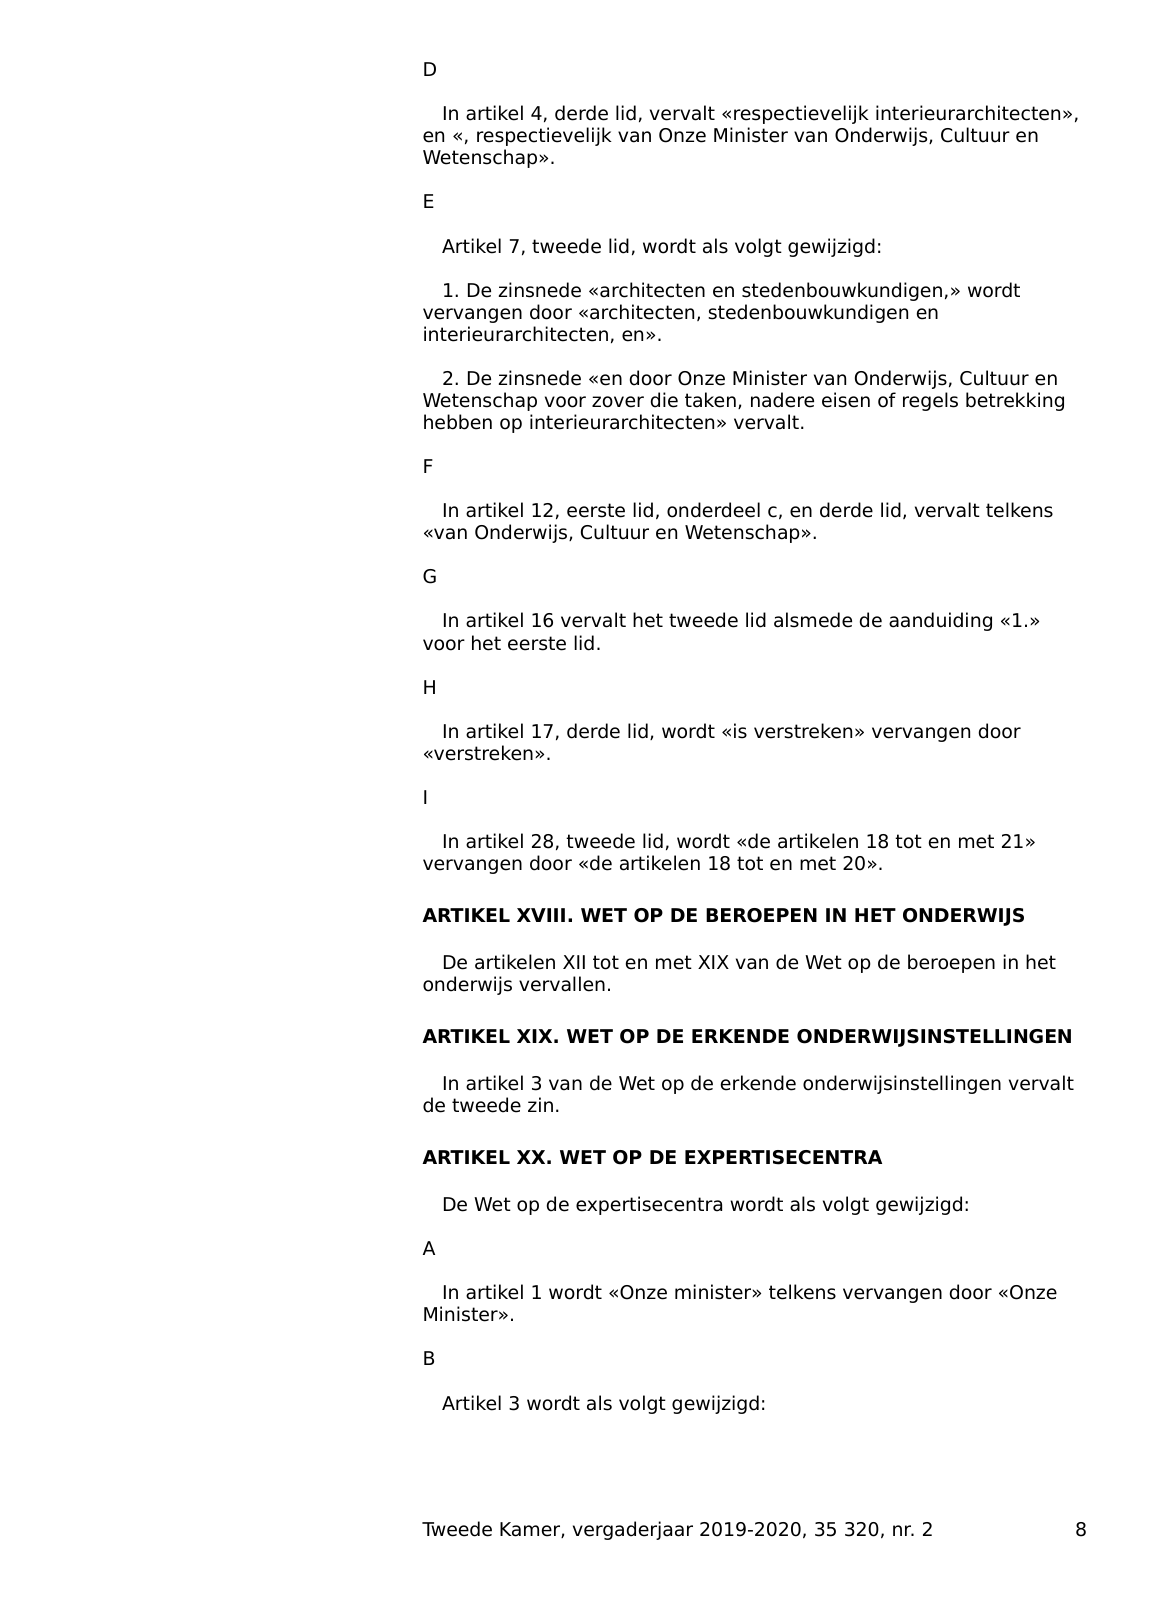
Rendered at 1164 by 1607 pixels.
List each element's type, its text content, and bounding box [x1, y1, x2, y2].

text In artikel 1 wordt «Onze minister» telkens vervangen door «Onze Minister». [422, 1282, 1087, 1326]
text In artikel 17, derde lid, wordt «is verstreken» vervangen door «verstreken». [422, 721, 1087, 765]
text De artikelen XII tot en met XIX van de Wet op de beroepen in het onderwijs vervallen. [422, 952, 1087, 996]
text H [422, 677, 1087, 698]
text G [422, 566, 1087, 588]
subtitle ARTIKEL XVIII. WET OP DE BEROEPEN IN HET ONDERWIJS [422, 905, 1087, 927]
text Artikel 7, tweede lid, wordt als volgt gewijzigd: [422, 236, 1087, 257]
subtitle ARTIKEL XIX. WET OP DE ERKENDE ONDERWIJSINSTELLINGEN [422, 1026, 1087, 1048]
subtitle ARTIKEL XX. WET OP DE EXPERTISECENTRA [422, 1147, 1087, 1169]
text B [422, 1348, 1087, 1370]
text De Wet op de expertisecentra wordt als volgt gewijzigd: [422, 1194, 1087, 1216]
text E [422, 191, 1087, 213]
text Artikel 3 wordt als volgt gewijzigd: [422, 1392, 1087, 1414]
text D [422, 59, 1087, 81]
text In artikel 4, derde lid, vervalt «respectievelijk interieurarchitecten», en «, respectievelijk van Onze Minister van Onderwijs, Cultuur en Wetenschap». [422, 103, 1087, 169]
text I [422, 787, 1087, 809]
text In artikel 3 van de Wet op de erkende onderwijsinstellingen vervalt de tweede zin. [422, 1073, 1087, 1117]
text 1. De zinsnede «architecten en stedenbouwkundigen,» wordt vervangen door «architecten, stedenbouwkundigen en interieurarchitecten, en». [422, 280, 1087, 346]
text In artikel 28, tweede lid, wordt «de artikelen 18 tot en met 21» vervangen door «de artikelen 18 tot en met 20». [422, 831, 1087, 875]
text In artikel 16 vervalt het tweede lid alsmede de aanduiding «1.» voor het eerste lid. [422, 610, 1087, 654]
text F [422, 456, 1087, 478]
text 2. De zinsnede «en door Onze Minister van Onderwijs, Cultuur en Wetenschap voor zover die taken, nadere eisen of regels betrekking hebben op interieurarchitecten» vervalt. [422, 368, 1087, 434]
text A [422, 1238, 1087, 1260]
text In artikel 12, eerste lid, onderdeel c, en derde lid, vervalt telkens «van Onderwijs, Cultuur en Wetenschap». [422, 500, 1087, 544]
